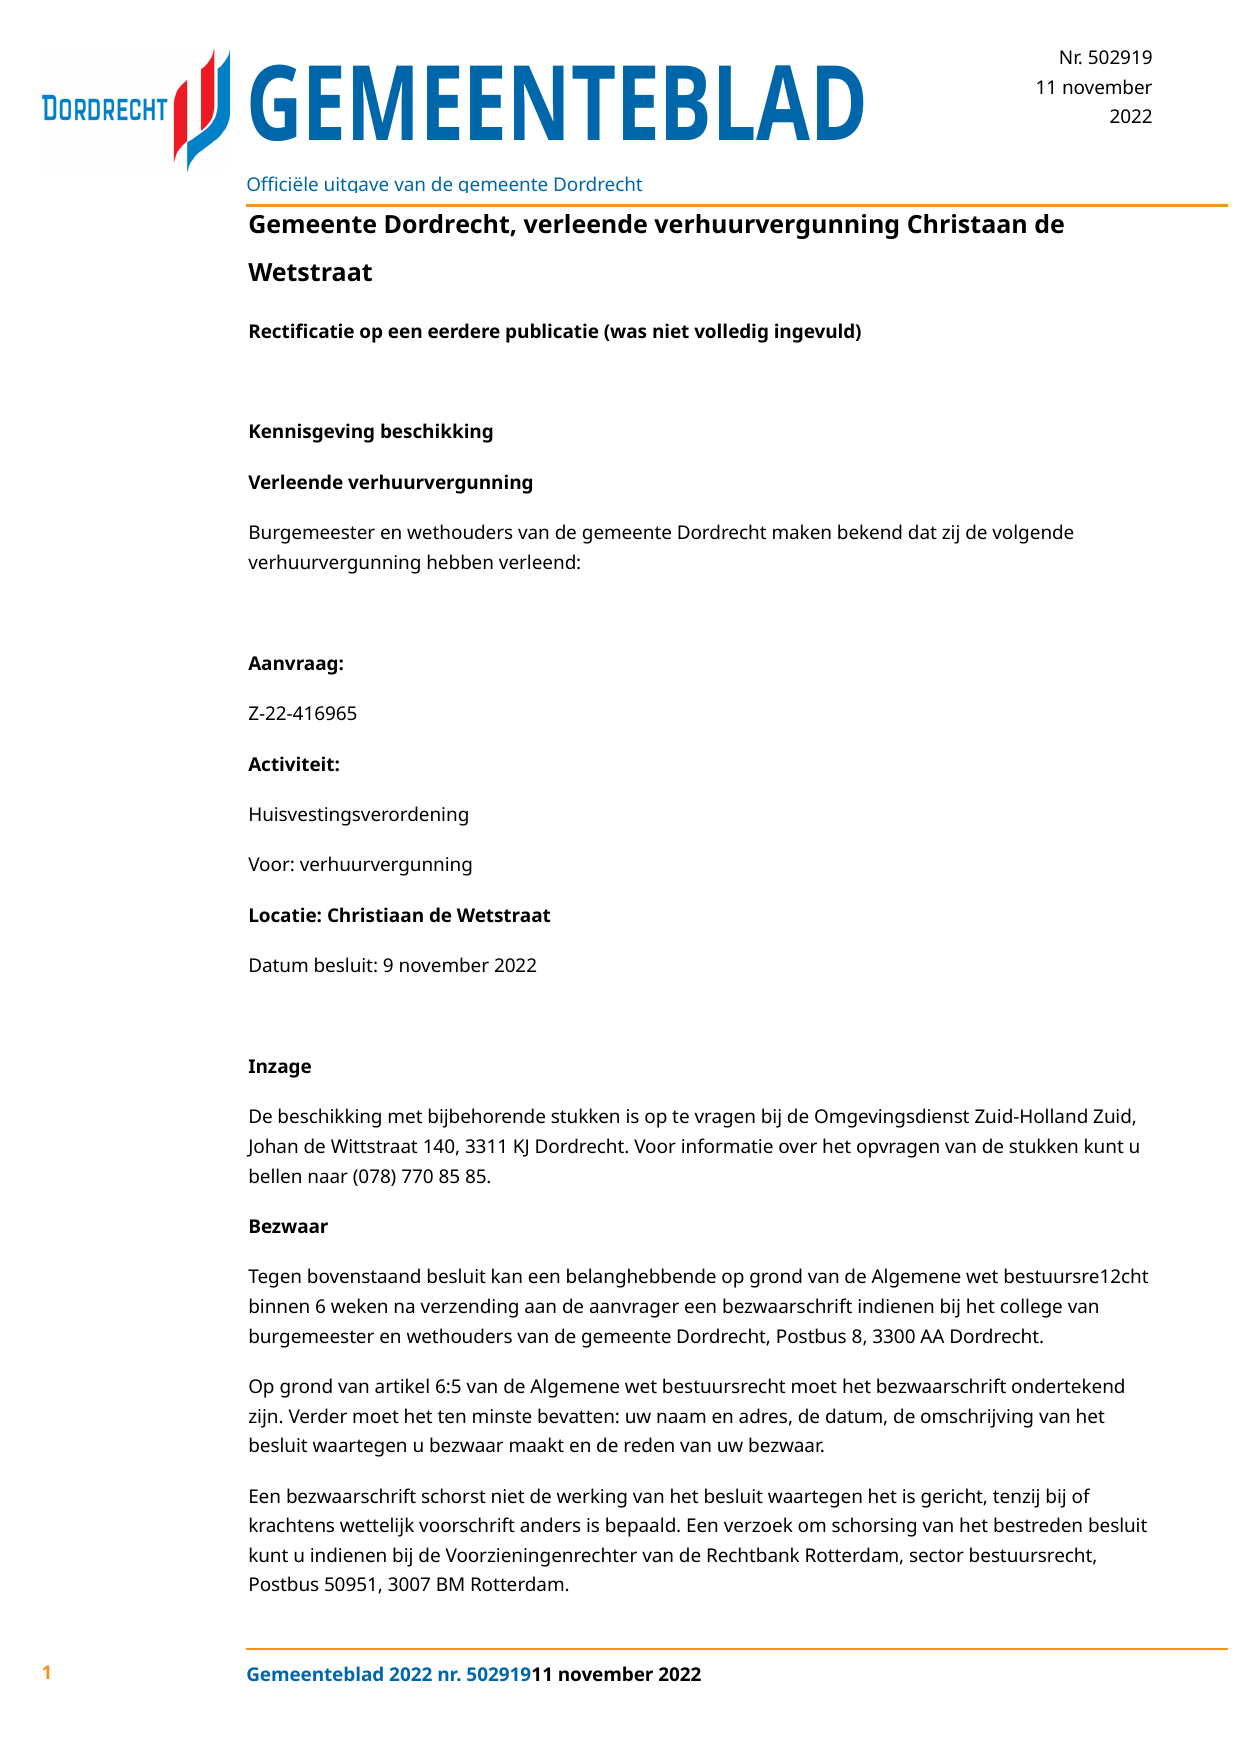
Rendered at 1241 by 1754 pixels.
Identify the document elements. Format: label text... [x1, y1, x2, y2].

text Op grond van artikel 6:5 van de Algemene wet bestuursrecht moet het bezwaarschrift ondertekend zijn. Verder moet het ten minste bevatten: uw naam en adres, de datum, de omschrijving van het besluit waartegen u bezwaar maakt en de reden van uw bezwaar. [248, 1373, 1152, 1458]
picture [41, 47, 231, 172]
text Huisvestingsverordening [248, 801, 1152, 827]
text Z-22-416965 [248, 700, 1152, 726]
text Bezwaar [248, 1213, 1152, 1239]
text Locatie: Christiaan de Wetstraat [248, 902, 1152, 928]
text Tegen bovenstaand besluit kan een belanghebbende op grond van de Algemene wet bestuursre12cht binnen 6 weken na verzending aan de aanvrager een bezwaarschrift indienen bij het college van burgemeester en wethouders van de gemeente Dordrecht, Postbus 8, 3300 AA Dordrecht. [248, 1264, 1152, 1349]
text Aanvraag: [248, 650, 1152, 676]
text Activiteit: [248, 751, 1152, 777]
text Rectificatie op een eerdere publicatie (was niet volledig ingevuld) [248, 318, 1152, 344]
text Verleende verhuurvergunning [248, 469, 1152, 495]
text Inzage [248, 1053, 1152, 1079]
text Datum besluit: 9 november 2022 [248, 952, 1152, 978]
text De beschikking met bijbehorende stukken is op te vragen bij de Omgevingsdienst Zuid-Holland Zuid, Johan de Wittstraat 140, 3311 KJ Dordrecht. Voor informatie over het opvragen van de stukken kunt u bellen naar (078) 770 85 85. [248, 1104, 1152, 1189]
text Burgemeester en wethouders van de gemeente Dordrecht maken bekend dat zij de volgende verhuurvergunning hebben verleend: [248, 519, 1152, 575]
text Gemeente Dordrecht, verleende verhuurvergunning Christaan de Wetstraat [248, 207, 1152, 288]
text Een bezwaarschrift schorst niet de werking van het besluit waartegen het is gericht, tenzij bij of krachtens wettelijk voorschrift anders is bepaald. Een verzoek om schorsing van het bestreden besluit kunt u indienen bij de Voorzieningenrechter van de Rechtbank Rotterdam, sector bestuursrecht, Postbus 50951, 3007 BM Rotterdam. [248, 1483, 1152, 1597]
text Voor: verhuurvergunning [248, 852, 1152, 877]
text Kennisgeving beschikking [248, 419, 1152, 444]
